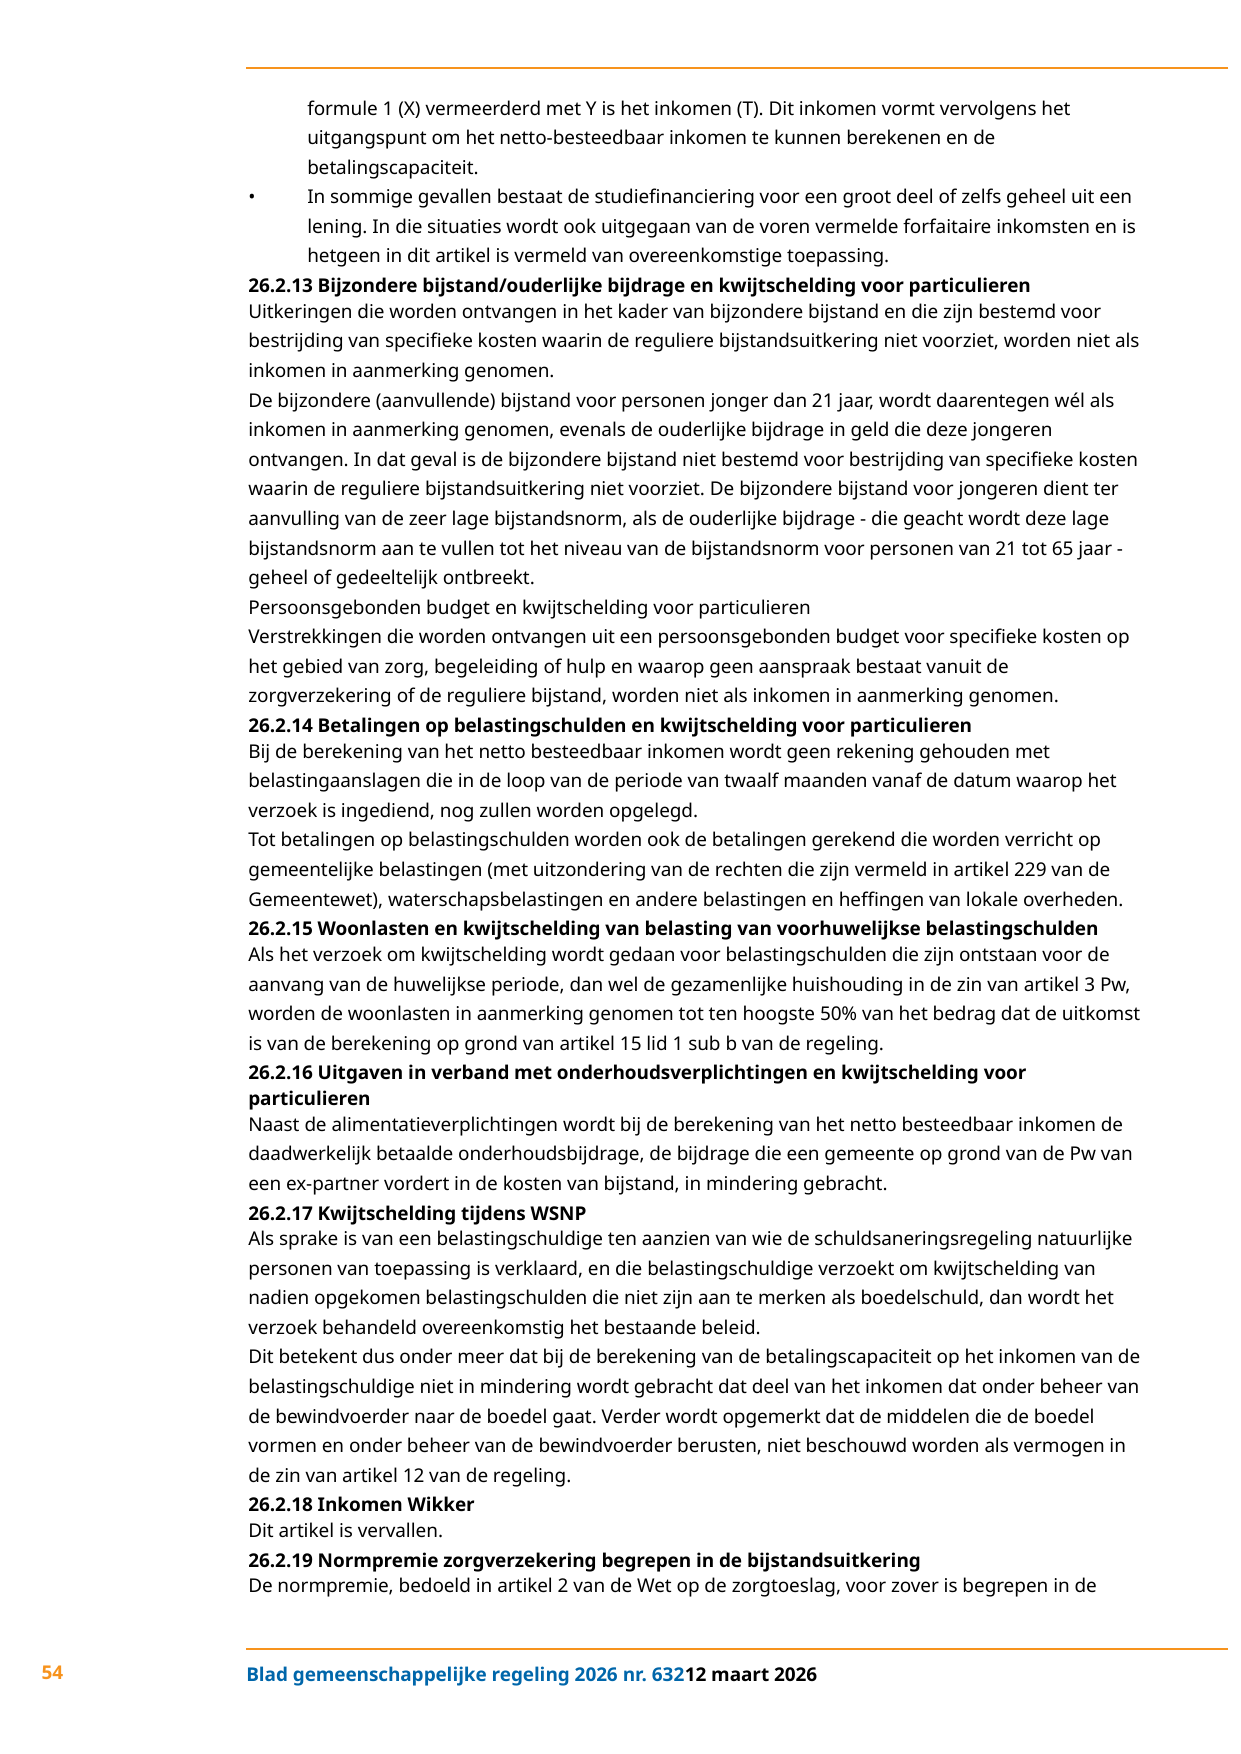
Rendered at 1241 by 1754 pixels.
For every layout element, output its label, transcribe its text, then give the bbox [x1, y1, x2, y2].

text Dit artikel is vervallen. [248, 1517, 1152, 1543]
text De normpremie, bedoeld in artikel 2 van de Wet op de zorgtoeslag, voor zover is begrepen in de [248, 1573, 1152, 1598]
text Als sprake is van een belastingschuldige ten aanzien van wie de schuldsaneringsregeling natuurlijke personen van toepassing is verklaard, en die belastingschuldige verzoekt om kwijtschelding van nadien opgekomen belastingschulden die niet zijn aan te merken als boedelschuld, dan wordt het verzoek behandeld overeenkomstig het bestaande beleid. [248, 1225, 1152, 1340]
text Tot betalingen op belastingschulden worden ook de betalingen gerekend die worden verricht op gemeentelijke belastingen (met uitzondering van de rechten die zijn vermeld in artikel 229 van de Gemeentewet), waterschapsbelastingen en andere belastingen en heffingen van lokale overheden. [248, 827, 1152, 912]
picture [41, 47, 231, 172]
text 26.2.17 Kwijtschelding tijdens WSNP [248, 1200, 1152, 1225]
list In sommige gevallen bestaat de studiefinanciering voor een groot deel of zelfs geheel uit een lening. In die situaties wordt ook uitgegaan van de voren vermelde forfaitaire inkomsten en is hetgeen in dit artikel is vermeld van overeenkomstige toepassing. [248, 183, 1152, 268]
text 26.2.16 Uitgaven in verband met onderhoudsverplichtingen en kwijtschelding voor particulieren [248, 1059, 1152, 1111]
text Verstrekkingen die worden ontvangen uit een persoonsgebonden budget voor specifieke kosten op het gebied van zorg, begeleiding of hulp en waarop geen aanspraak bestaat vanuit de zorgverzekering of de reguliere bijstand, worden niet als inkomen in aanmerking genomen. [248, 623, 1152, 708]
text De bijzondere (aanvullende) bijstand voor personen jonger dan 21 jaar, wordt daarentegen wél als inkomen in aanmerking genomen, evenals de ouderlijke bijdrage in geld die deze jongeren ontvangen. In dat geval is de bijzondere bijstand niet bestemd voor bestrijding van specifieke kosten waarin de reguliere bijstandsuitkering niet voorziet. De bijzondere bijstand voor jongeren dient ter aanvulling van de zeer lage bijstandsnorm, als de ouderlijke bijdrage - die geacht wordt deze lage bijstandsnorm aan te vullen tot het niveau van de bijstandsnorm voor personen van 21 tot 65 jaar - geheel of gedeeltelijk ontbreekt. [248, 387, 1152, 590]
text Persoonsgebonden budget en kwijtschelding voor particulieren [248, 594, 1152, 619]
text 26.2.18 Inkomen Wikker [248, 1492, 1152, 1517]
text 26.2.19 Normpremie zorgverzekering begrepen in de bijstandsuitkering [248, 1547, 1152, 1573]
text 26.2.14 Betalingen op belastingschulden en kwijtschelding voor particulieren [248, 712, 1152, 738]
text Dit betekent dus onder meer dat bij de berekening van de betalingscapaciteit op het inkomen van de belastingschuldige niet in mindering wordt gebracht dat deel van het inkomen dat onder beheer van de bewindvoerder naar de boedel gaat. Verder wordt opgemerkt dat de middelen die de boedel vormen en onder beheer van de bewindvoerder berusten, niet beschouwd worden als vermogen in de zin van artikel 12 van de regeling. [248, 1344, 1152, 1488]
text Bij de berekening van het netto besteedbaar inkomen wordt geen rekening gehouden met belastingaanslagen die in de loop van de periode van twaalf maanden vanaf de datum waarop het verzoek is ingediend, nog zullen worden opgelegd. [248, 738, 1152, 823]
text Naast de alimentatieverplichtingen wordt bij de berekening van het netto besteedbaar inkomen de daadwerkelijk betaalde onderhoudsbijdrage, de bijdrage die een gemeente op grond van de Pw van een ex-partner vordert in de kosten van bijstand, in mindering gebracht. [248, 1111, 1152, 1196]
list formule 1 (X) vermeerderd met Y is het inkomen (T). Dit inkomen vormt vervolgens het uitgangspunt om het netto-besteedbaar inkomen te kunnen berekenen en de betalingscapaciteit. [248, 95, 1152, 180]
text 26.2.13 Bijzondere bijstand/ouderlijke bijdrage en kwijtschelding voor particulieren [248, 272, 1152, 298]
text Als het verzoek om kwijtschelding wordt gedaan voor belastingschulden die zijn ontstaan voor de aanvang van de huwelijkse periode, dan wel de gezamenlijke huishouding in de zin van artikel 3 Pw, worden de woonlasten in aanmerking genomen tot ten hoogste 50% van het bedrag dat de uitkomst is van de berekening op grond van artikel 15 lid 1 sub b van de regeling. [248, 941, 1152, 1056]
text 26.2.15 Woonlasten en kwijtschelding van belasting van voorhuwelijkse belastingschulden [248, 915, 1152, 941]
text Uitkeringen die worden ontvangen in het kader van bijzondere bijstand en die zijn bestemd voor bestrijding van specifieke kosten waarin de reguliere bijstandsuitkering niet voorziet, worden niet als inkomen in aanmerking genomen. [248, 298, 1152, 383]
